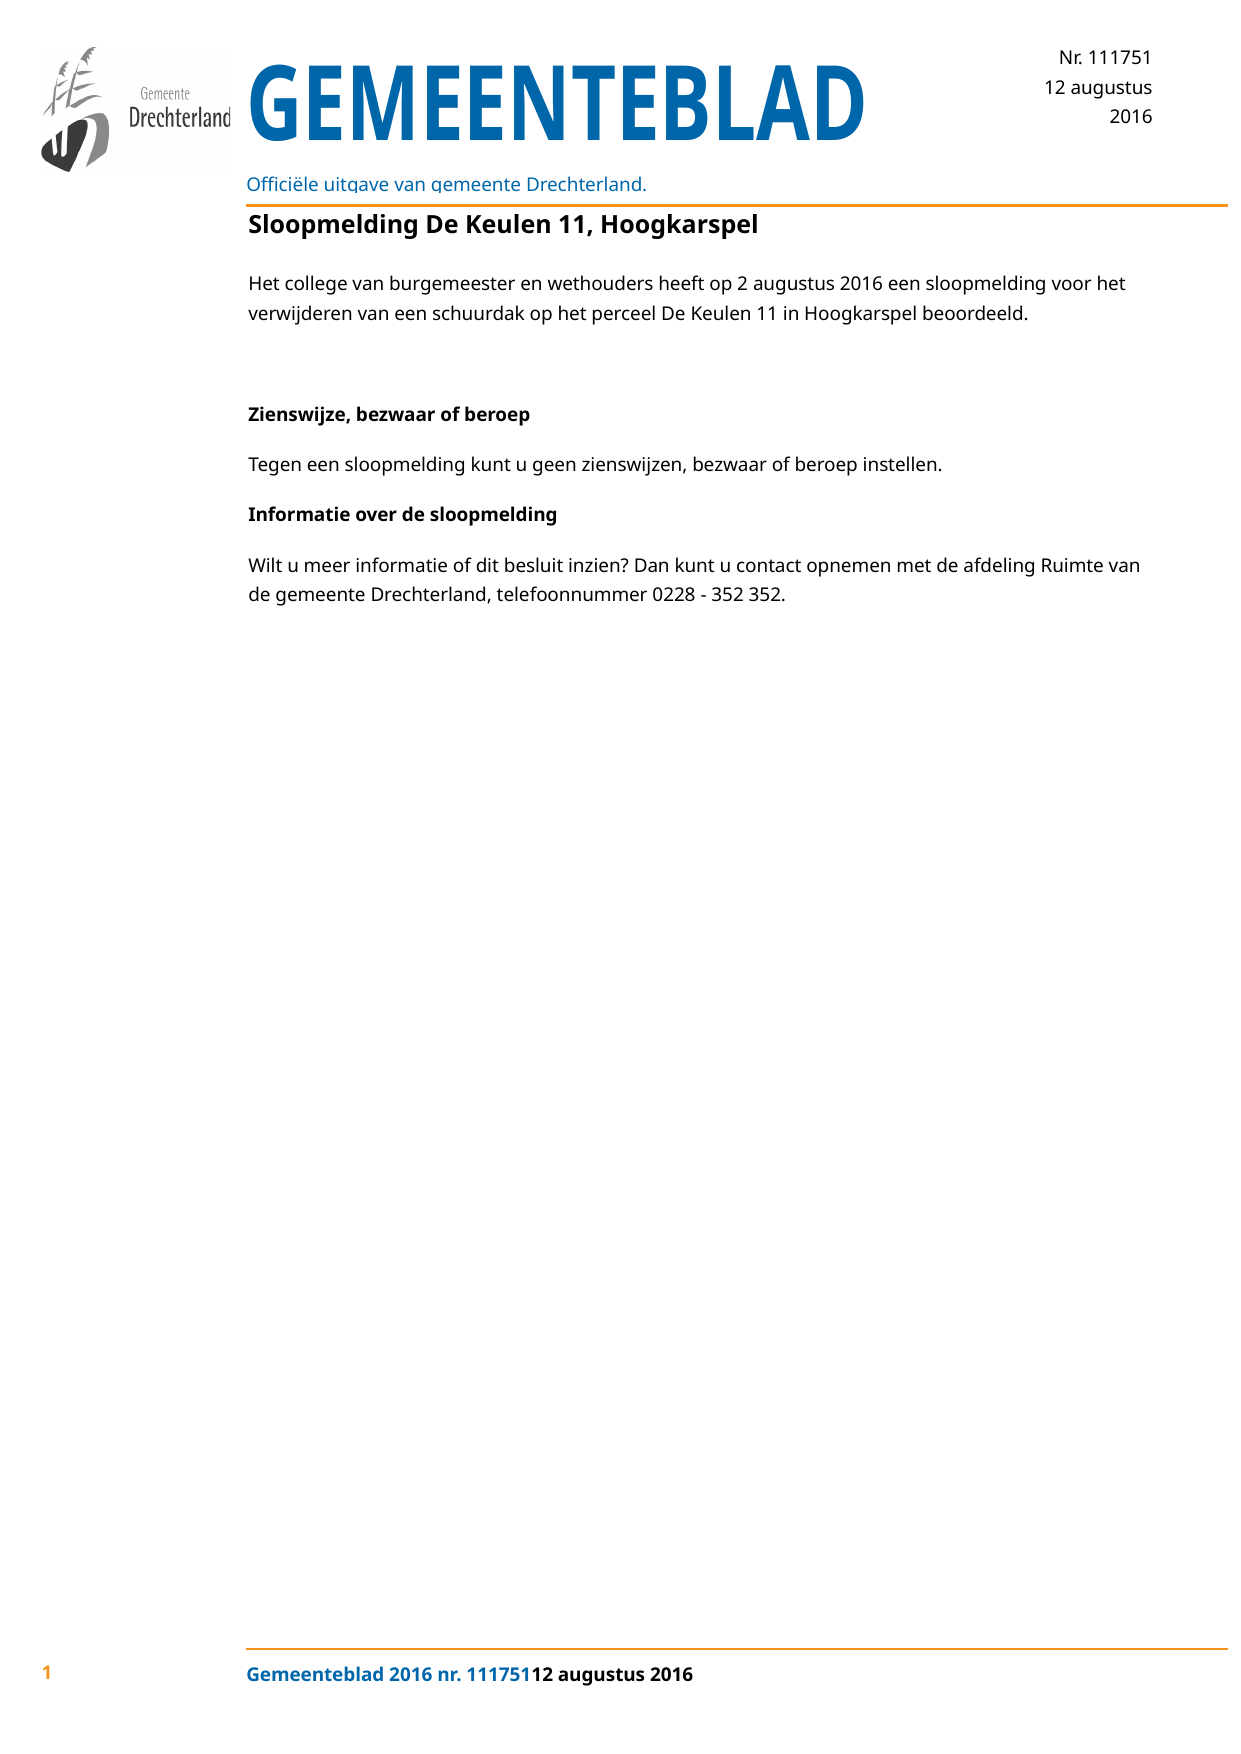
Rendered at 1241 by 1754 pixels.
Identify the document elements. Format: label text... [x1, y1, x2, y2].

text Zienswijze, bezwaar of beroep [248, 401, 1152, 426]
text Wilt u meer informatie of dit besluit inzien? Dan kunt u contact opnemen met de afdeling Ruimte van de gemeente Drechterland, telefoonnummer 0228 - 352 352. [248, 552, 1152, 607]
text Informatie over de sloopmelding [248, 502, 1152, 527]
picture [41, 47, 231, 172]
text Sloopmelding De Keulen 11, Hoogkarspel [248, 207, 1152, 241]
text Tegen een sloopmelding kunt u geen zienswijzen, bezwaar of beroep instellen. [248, 451, 1152, 477]
text Het college van burgemeester en wethouders heeft op 2 augustus 2016 een sloopmelding voor het verwijderen van een schuurdak op het perceel De Keulen 11 in Hoogkarspel beoordeeld. [248, 270, 1152, 326]
